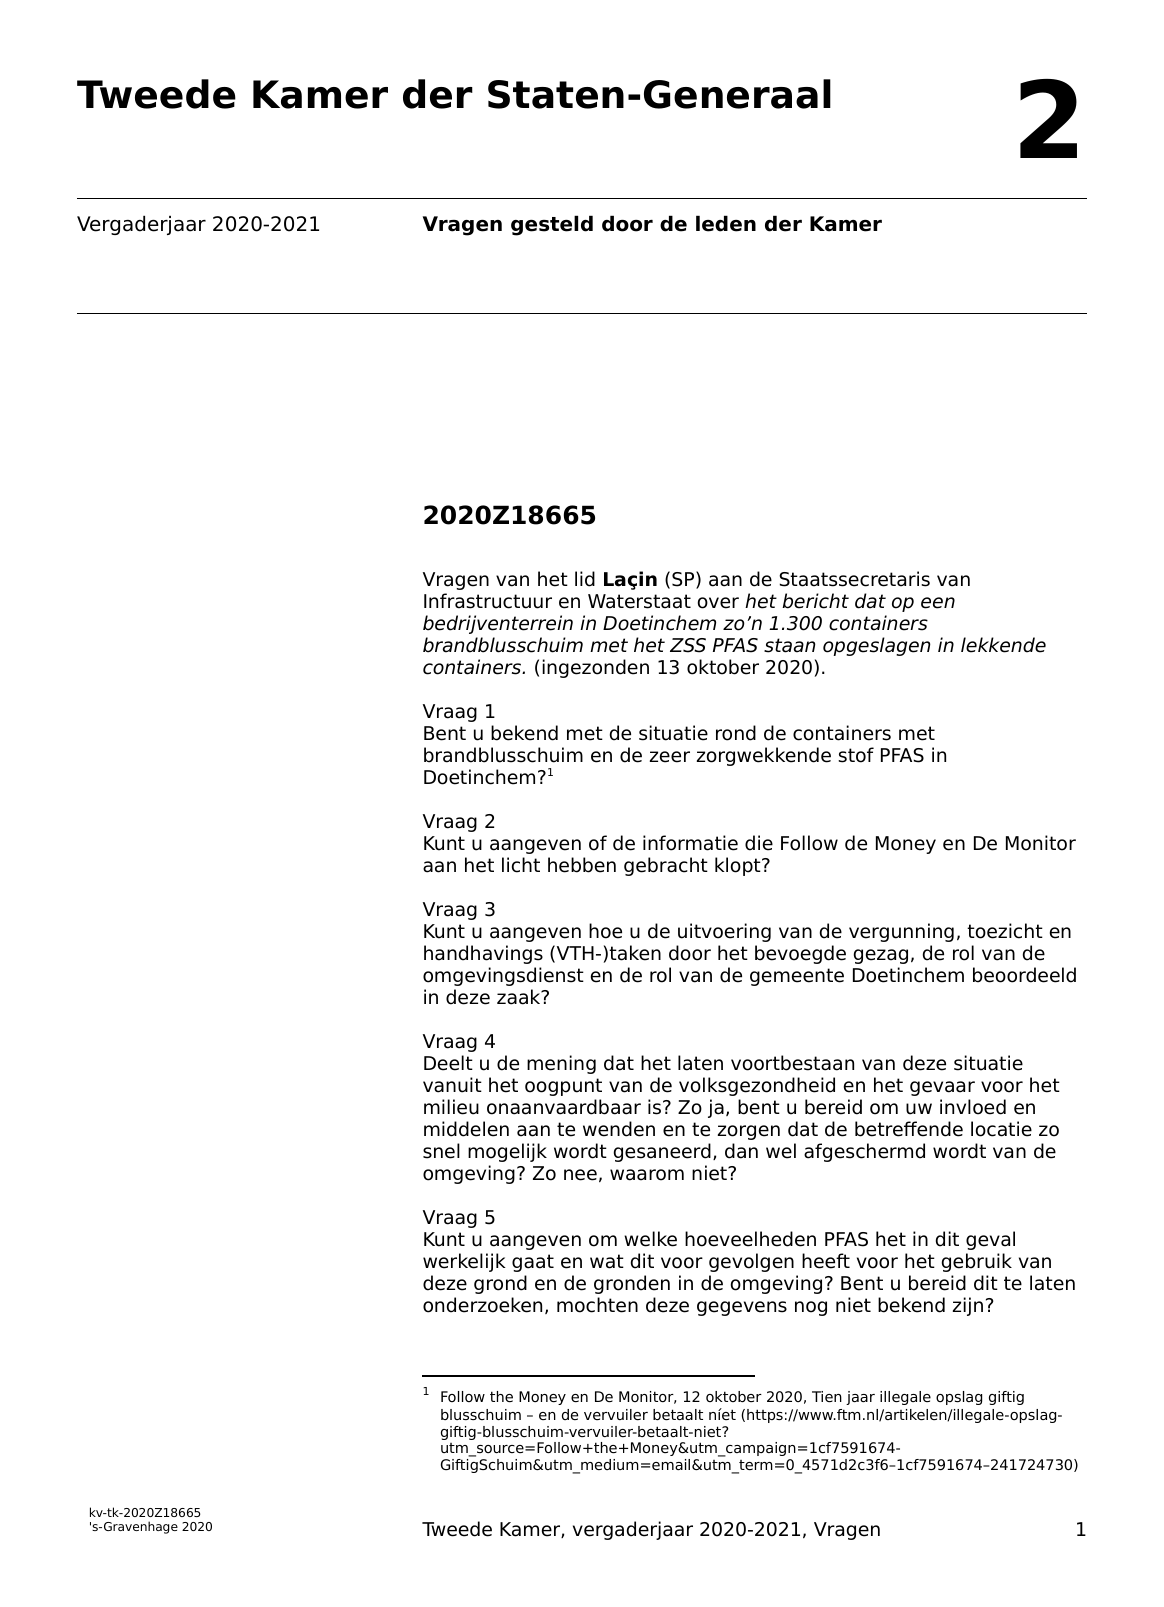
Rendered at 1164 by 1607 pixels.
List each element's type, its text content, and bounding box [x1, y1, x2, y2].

text Vragen van het lid Laçin (SP) aan de Staatssecretaris van Infrastructuur en Waterstaat over het bericht dat op een bedrijventerrein in Doetinchem zo’n 1.300 containers brandblusschuim met het ZSS PFAS staan opgeslagen in lekkende containers. (ingezonden 13 oktober 2020). [422, 569, 1087, 679]
table_cell Vragen gesteld door de leden der Kamer [422, 199, 1087, 313]
text Kunt u aangeven om welke hoeveelheden PFAS het in dit geval werkelijk gaat en wat dit voor gevolgen heeft voor het gebruik van deze grond en de gronden in de omgeving? Bent u bereid dit te laten onderzoeken, mochten deze gegevens nog niet bekend zijn? [422, 1229, 1087, 1317]
text kv-tk-2020Z18665 [88, 1506, 323, 1520]
text Vraag 3 [422, 899, 1087, 921]
text Bent u bekend met de situatie rond de containers met brandblusschuim en de zeer zorgwekkende stof PFAS in Doetinchem? [422, 723, 1087, 789]
text Vraag 5 [422, 1207, 1087, 1229]
table_header 2 [886, 59, 1087, 198]
text 's-Gravenhage 2020 [88, 1520, 323, 1534]
table_cell Vergaderjaar 2020-2021 [77, 199, 422, 313]
text Vraag 2 [422, 811, 1087, 833]
text Vraag 1 [422, 701, 1087, 723]
text Kunt u aangeven hoe u de uitvoering van de vergunning, toezicht en handhavings (VTH-)taken door het bevoegde gezag, de rol van de omgevingsdienst en de rol van de gemeente Doetinchem beoordeeld in deze zaak? [422, 921, 1087, 1009]
text Follow the Money en De Monitor, 12 oktober 2020, Tien jaar illegale opslag giftig blusschuim – en de vervuiler betaalt níet (https://www.ftm.nl/artikelen/illegale-opslag-giftig-blusschuim-vervuiler-betaalt-niet?utm_source=Follow+the+Money&utm_campaign=1cf7591674-GiftigSchuim&utm_medium=email&utm_term=0_4571d2c3f6–1cf7591674–241724730) [422, 1385, 1087, 1474]
table_header Tweede Kamer der Staten-Generaal [77, 59, 886, 198]
text 2020Z18665 [422, 501, 1087, 531]
text Deelt u de mening dat het laten voortbestaan van deze situatie vanuit het oogpunt van de volksgezondheid en het gevaar voor het milieu onaanvaardbaar is? Zo ja, bent u bereid om uw invloed en middelen aan te wenden en te zorgen dat de betreffende locatie zo snel mogelijk wordt gesaneerd, dan wel afgeschermd wordt van de omgeving? Zo nee, waarom niet? [422, 1053, 1087, 1185]
text Vraag 4 [422, 1031, 1087, 1053]
text Kunt u aangeven of de informatie die Follow de Money en De Monitor aan het licht hebben gebracht klopt? [422, 833, 1087, 877]
